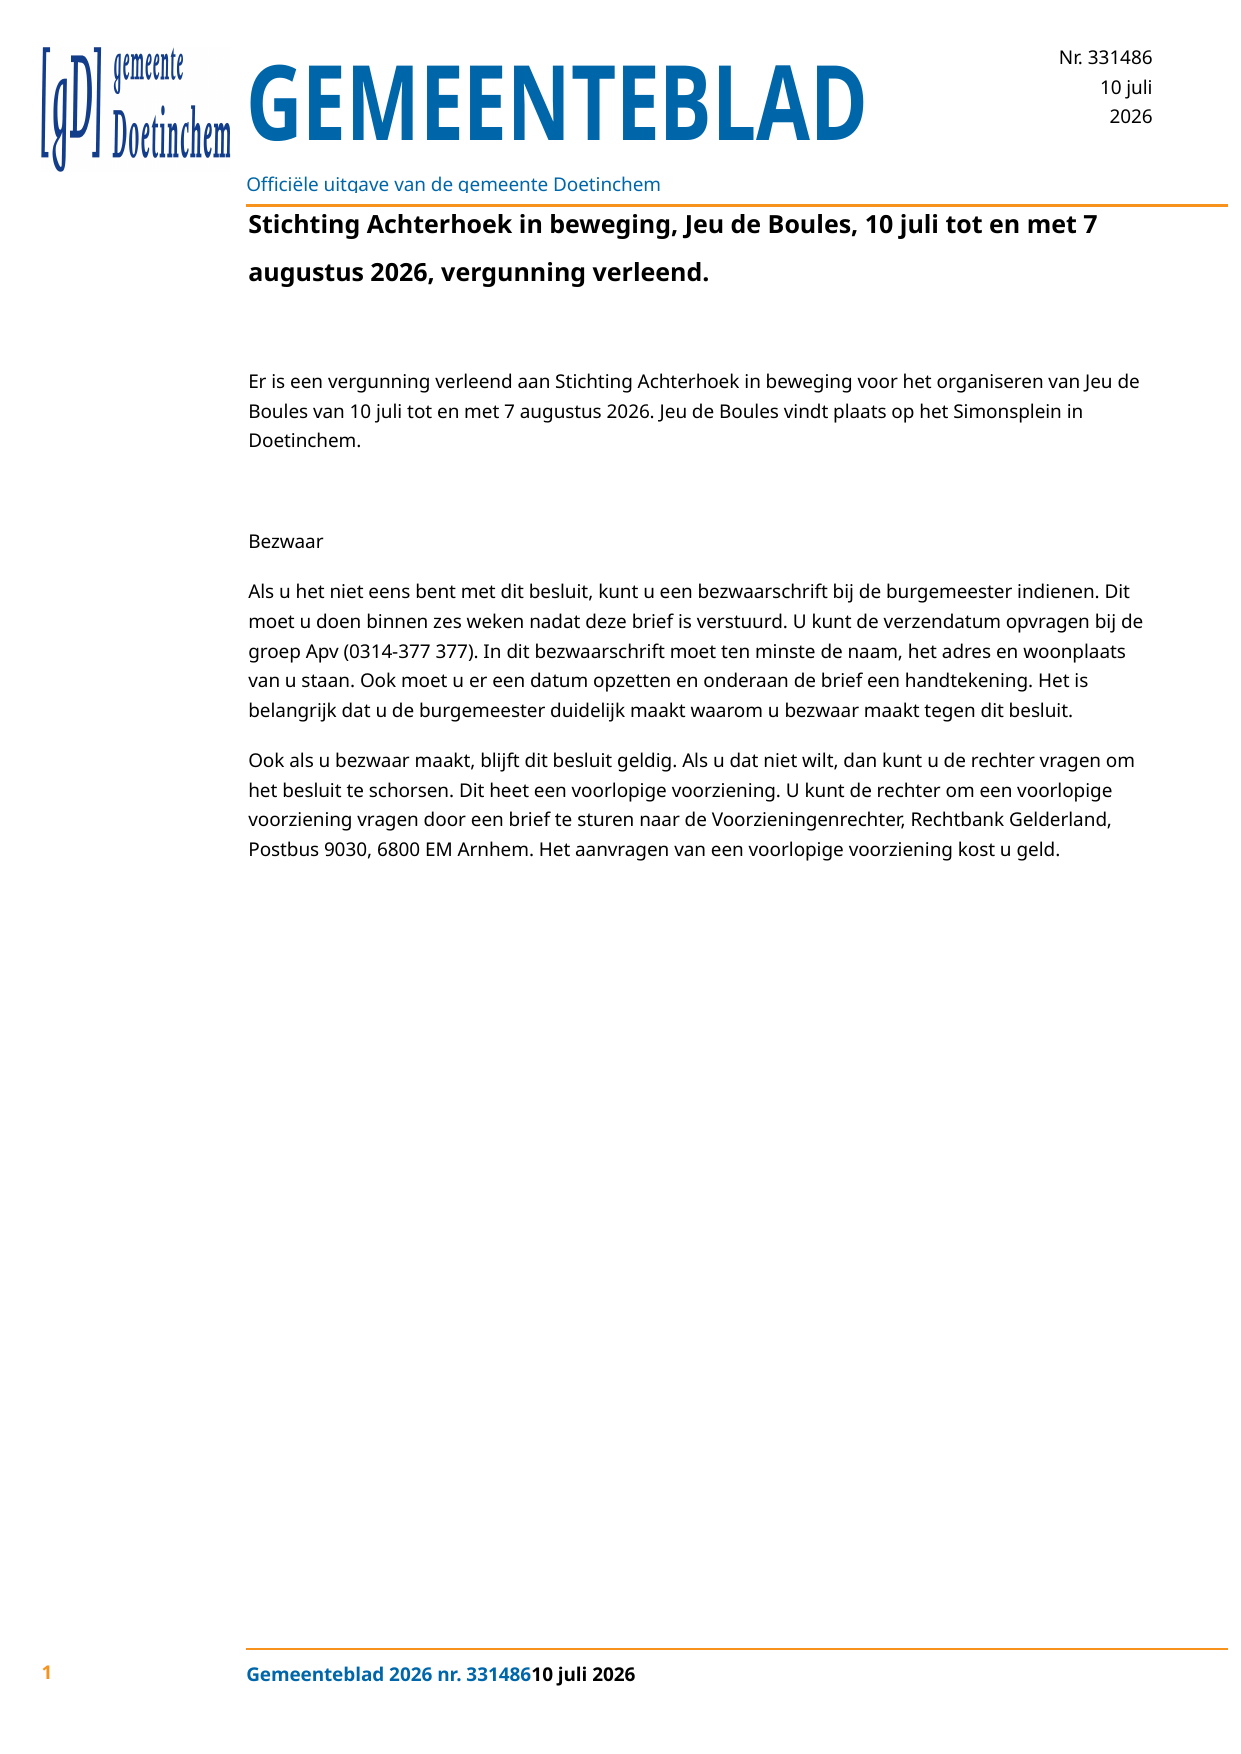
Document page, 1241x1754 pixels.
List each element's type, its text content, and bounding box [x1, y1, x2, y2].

text Stichting Achterhoek in beweging, Jeu de Boules, 10 juli tot en met 7 augustus 2026, vergunning verleend. [248, 207, 1152, 288]
text Als u het niet eens bent met dit besluit, kunt u een bezwaarschrift bij de burgemeester indienen. Dit moet u doen binnen zes weken nadat deze brief is verstuurd. U kunt de verzendatum opvragen bij de groep Apv (0314-377 377). In dit bezwaarschrift moet ten minste de naam, het adres en woonplaats van u staan. Ook moet u er een datum opzetten en onderaan de brief een handtekening. Het is belangrijk dat u de burgemeester duidelijk maakt waarom u bezwaar maakt tegen dit besluit. [248, 579, 1152, 723]
picture [41, 47, 231, 172]
text Er is een vergunning verleend aan Stichting Achterhoek in beweging voor het organiseren van Jeu de Boules van 10 juli tot en met 7 augustus 2026. Jeu de Boules vindt plaats op het Simonsplein in Doetinchem. [248, 368, 1152, 453]
text Ook als u bezwaar maakt, blijft dit besluit geldig. Als u dat niet wilt, dan kunt u de rechter vragen om het besluit te schorsen. Dit heet een voorlopige voorziening. U kunt de rechter om een voorlopige voorziening vragen door een brief te sturen naar de Voorzieningenrechter, Rechtbank Gelderland, Postbus 9030, 6800 EM Arnhem. Het aanvragen van een voorlopige voorziening kost u geld. [248, 747, 1152, 862]
text Bezwaar [248, 528, 1152, 554]
